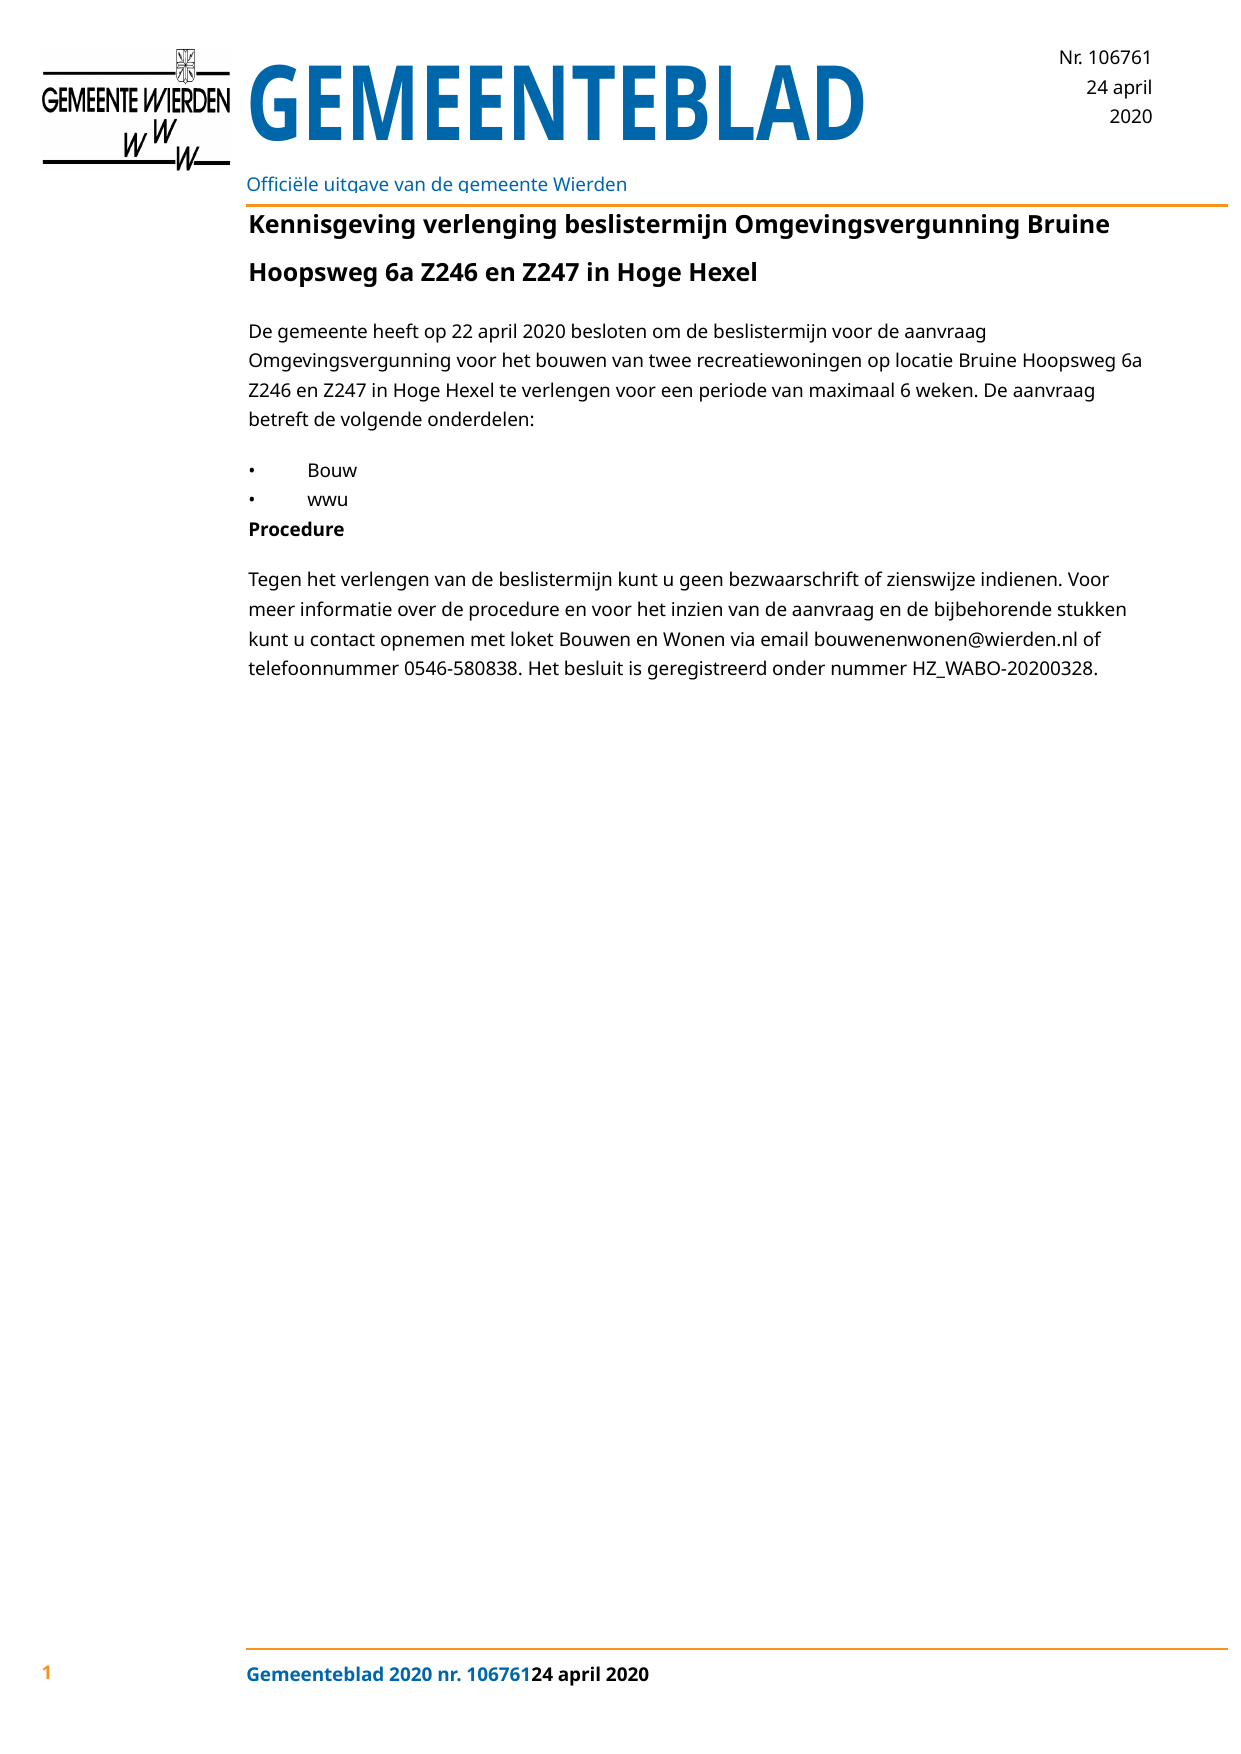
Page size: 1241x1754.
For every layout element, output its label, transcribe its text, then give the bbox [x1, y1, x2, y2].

picture [41, 47, 231, 172]
list Bouw [248, 457, 1152, 483]
text De gemeente heeft op 22 april 2020 besloten om de beslistermijn voor de aanvraag Omgevingsvergunning voor het bouwen van twee recreatiewoningen op locatie Bruine Hoopsweg 6a Z246 en Z247 in Hoge Hexel te verlengen voor een periode van maximaal 6 weken. De aanvraag betreft de volgende onderdelen: [248, 318, 1152, 432]
text Tegen het verlengen van de beslistermijn kunt u geen bezwaarschrift of zienswijze indienen. Voor meer informatie over de procedure en voor het inzien van de aanvraag en de bijbehorende stukken kunt u contact opnemen met loket Bouwen en Wonen via email bouwenenwonen@wierden.nl of telefoonnummer 0546-580838. Het besluit is geregistreerd onder nummer HZ_WABO-20200328. [248, 567, 1152, 681]
text Kennisgeving verlenging beslistermijn Omgevingsvergunning Bruine Hoopsweg 6a Z246 en Z247 in Hoge Hexel [248, 207, 1152, 288]
list wwu [248, 487, 1152, 512]
text Procedure [248, 516, 1152, 542]
